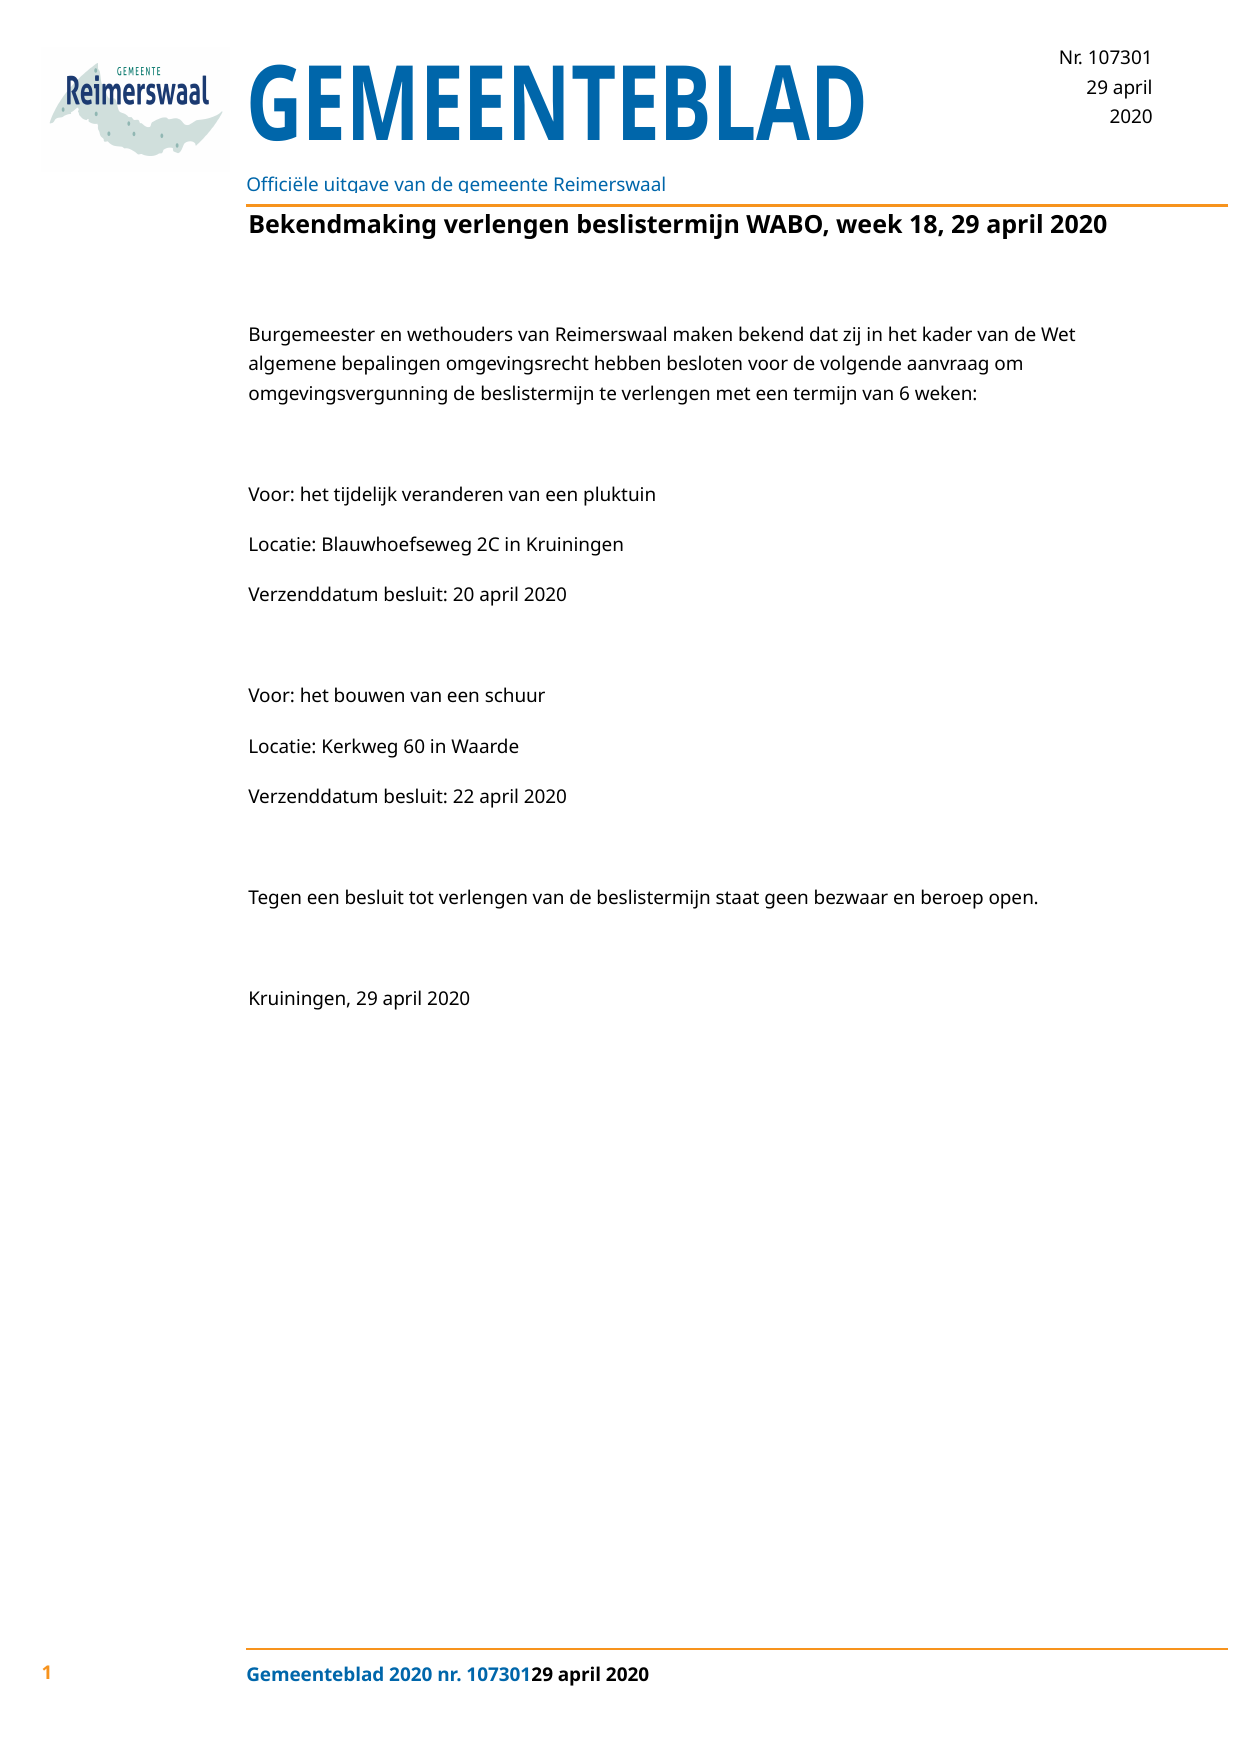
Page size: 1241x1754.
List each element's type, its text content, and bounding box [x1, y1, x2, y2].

text Kruiningen, 29 april 2020 [248, 985, 1152, 1011]
text Verzenddatum besluit: 20 april 2020 [248, 582, 1152, 607]
text Burgemeester en wethouders van Reimerswaal maken bekend dat zij in het kader van de Wet algemene bepalingen omgevingsrecht hebben besloten voor de volgende aanvraag om omgevingsvergunning de beslistermijn te verlengen met een termijn van 6 weken: [248, 321, 1152, 406]
text Voor: het bouwen van een schuur [248, 682, 1152, 708]
text Tegen een besluit tot verlengen van de beslistermijn staat geen bezwaar en beroep open. [248, 884, 1152, 910]
text Voor: het tijdelijk veranderen van een pluktuin [248, 481, 1152, 506]
text Bekendmaking verlengen beslistermijn WABO, week 18, 29 april 2020 [248, 207, 1152, 241]
text Locatie: Kerkweg 60 in Waarde [248, 733, 1152, 758]
picture [41, 47, 231, 172]
text Locatie: Blauwhoefseweg 2C in Kruiningen [248, 531, 1152, 557]
text Verzenddatum besluit: 22 april 2020 [248, 783, 1152, 809]
